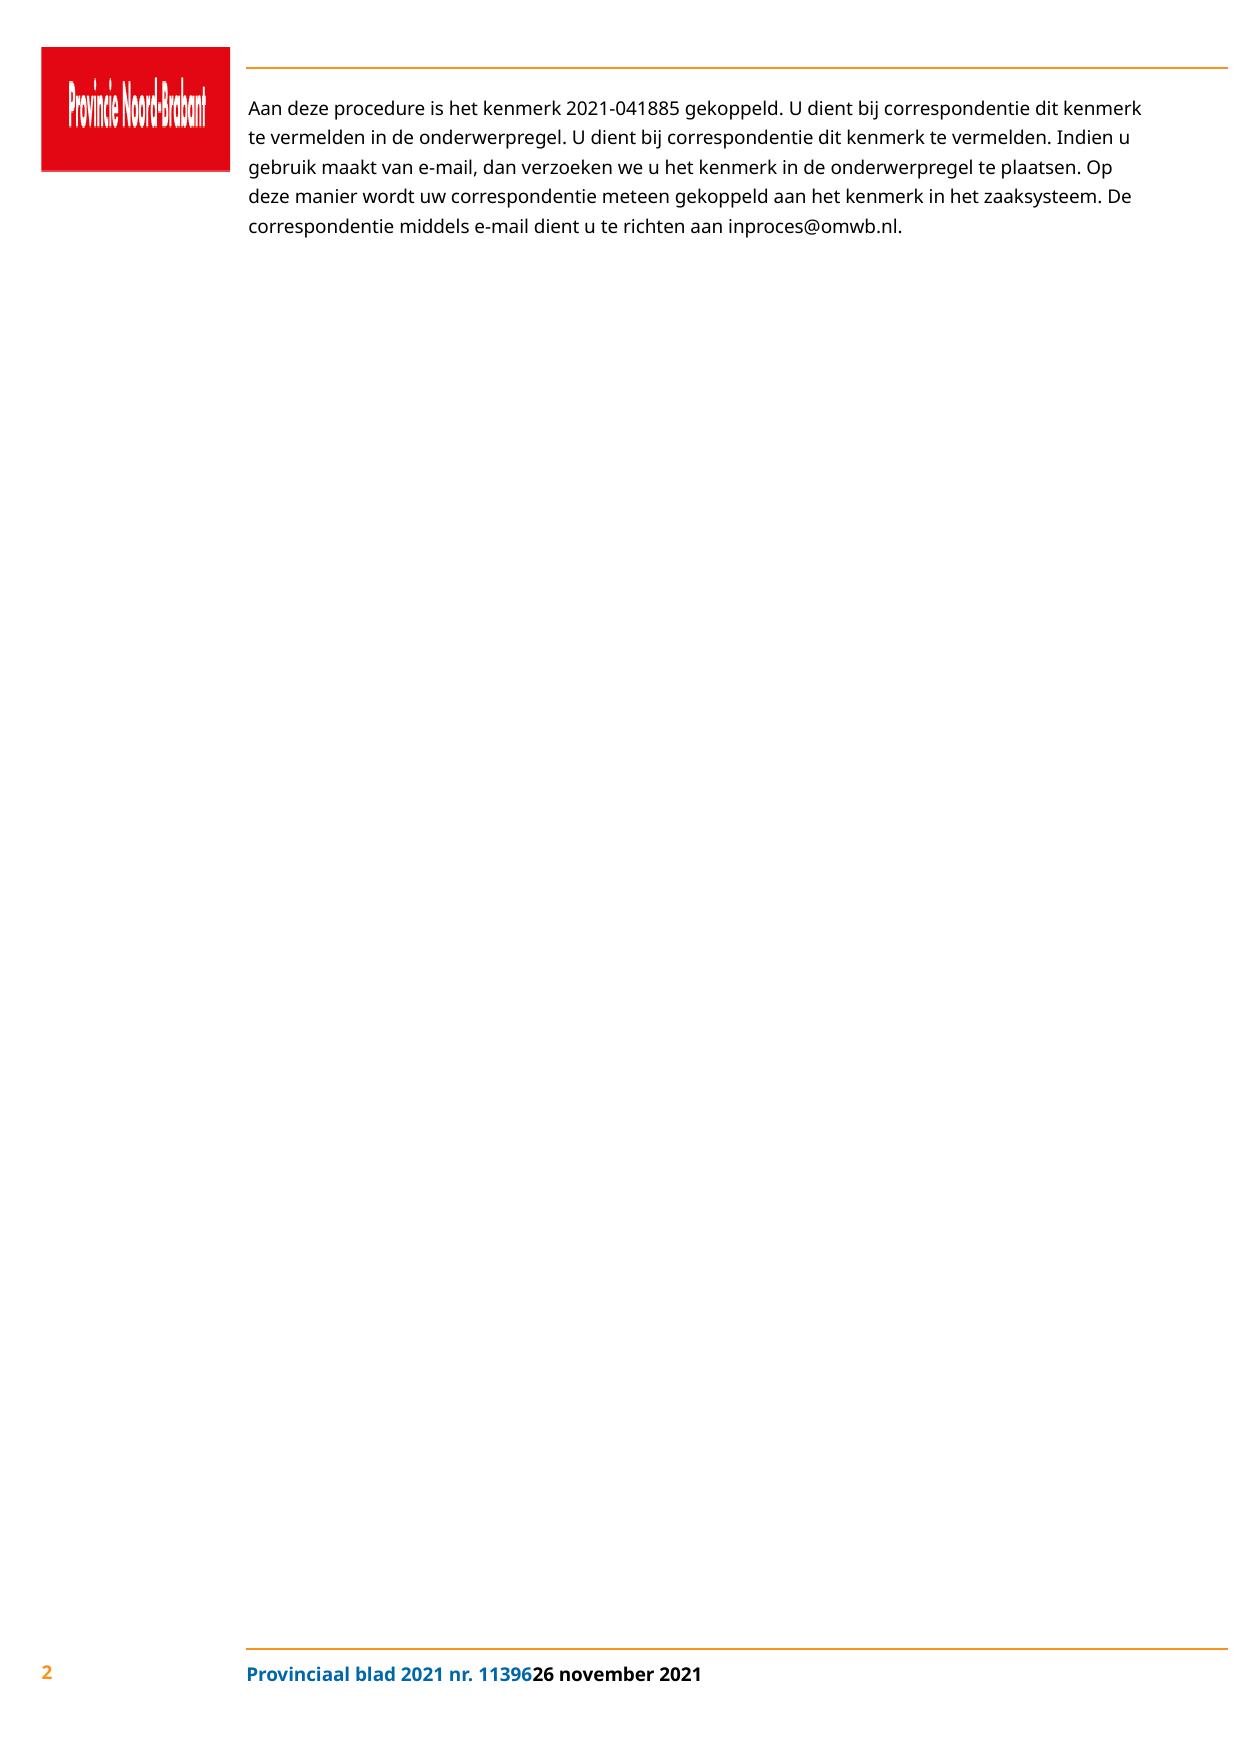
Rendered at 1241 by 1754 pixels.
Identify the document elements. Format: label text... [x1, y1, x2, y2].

text Aan deze procedure is het kenmerk 2021-041885 gekoppeld. U dient bij correspondentie dit kenmerk te vermelden in de onderwerpregel. U dient bij correspondentie dit kenmerk te vermelden. Indien u gebruik maakt van e-mail, dan verzoeken we u het kenmerk in de onderwerpregel te plaatsen. Op deze manier wordt uw correspondentie meteen gekoppeld aan het kenmerk in het zaaksysteem. De correspondentie middels e-mail dient u te richten aan inproces@omwb.nl. [248, 95, 1152, 239]
picture [41, 47, 231, 172]
